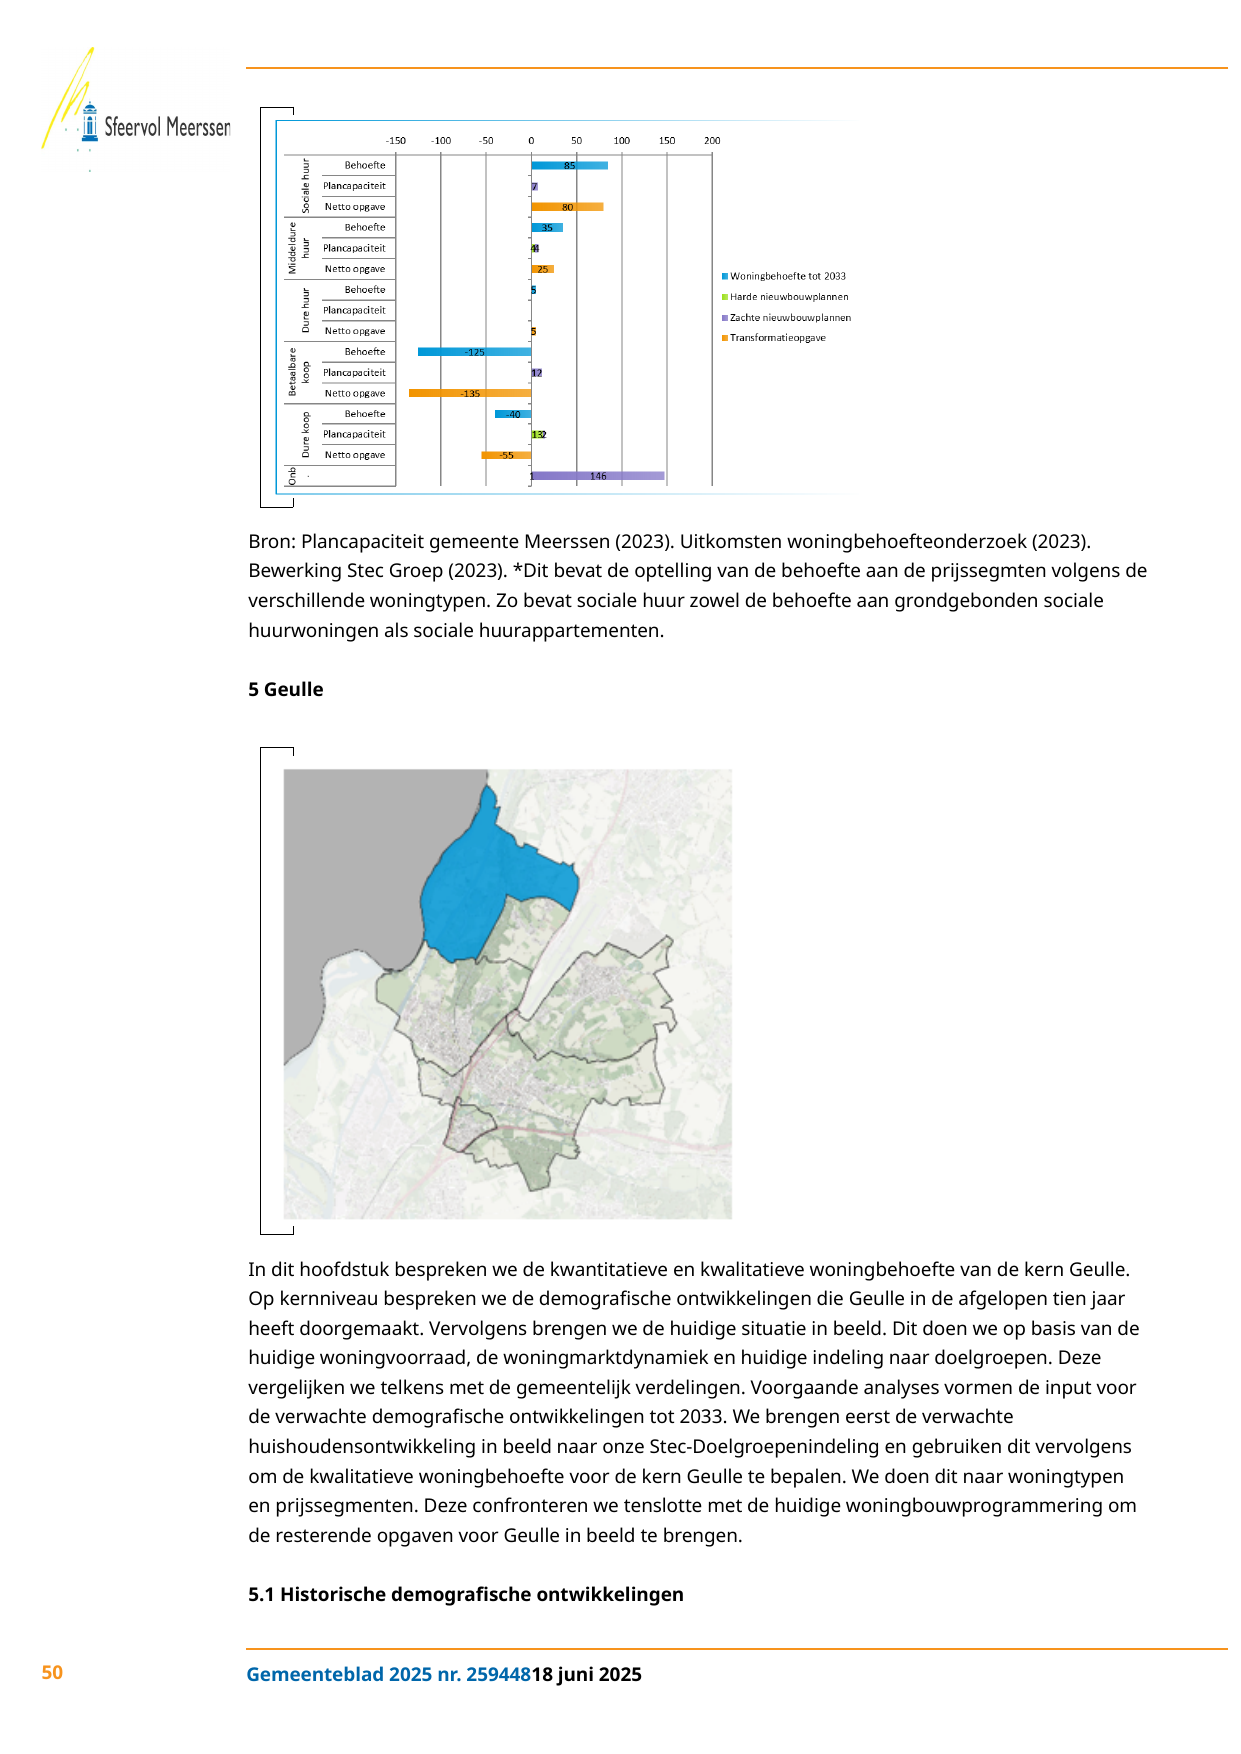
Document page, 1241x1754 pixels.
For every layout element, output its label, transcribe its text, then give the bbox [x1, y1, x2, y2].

picture [41, 47, 231, 172]
picture [268, 115, 860, 498]
text Bron: Plancapaciteit gemeente Meerssen (2023). Uitkomsten woningbehoefteonderzoek (2023). Bewerking Stec Groep (2023). *Dit bevat de optelling van de behoefte aan de prijssegmten volgens de verschillende woningtypen. Zo bevat sociale huur zowel de behoefte aan grondgebonden sociale huurwoningen als sociale huurappartementen. [248, 528, 1152, 642]
text 5.1 Historische demografische ontwikkelingen [248, 1581, 1152, 1607]
text 5 Geulle [248, 676, 1152, 702]
text In dit hoofdstuk bespreken we de kwantitatieve en kwalitatieve woningbehoefte van de kern Geulle. Op kernniveau bespreken we de demografische ontwikkelingen die Geulle in de afgelopen tien jaar heeft doorgemaakt. Vervolgens brengen we de huidige situatie in beeld. Dit doen we op basis van de huidige woningvoorraad, de woningmarktdynamiek en huidige indeling naar doelgroepen. Deze vergelijken we telkens met de gemeentelijk verdelingen. Voorgaande analyses vormen de input voor de verwachte demografische ontwikkelingen tot 2033. We brengen eerst de verwachte huishoudensontwikkeling in beeld naar onze Stec-Doelgroepenindeling en gebruiken dit vervolgens om de kwalitatieve woningbehoefte voor de kern Geulle te bepalen. We doen dit naar woningtypen en prijssegmenten. Deze confronteren we tenslotte met de huidige woningbouwprogrammering om de resterende opgaven voor Geulle in beeld te brengen. [248, 1256, 1152, 1548]
picture [268, 756, 742, 1226]
